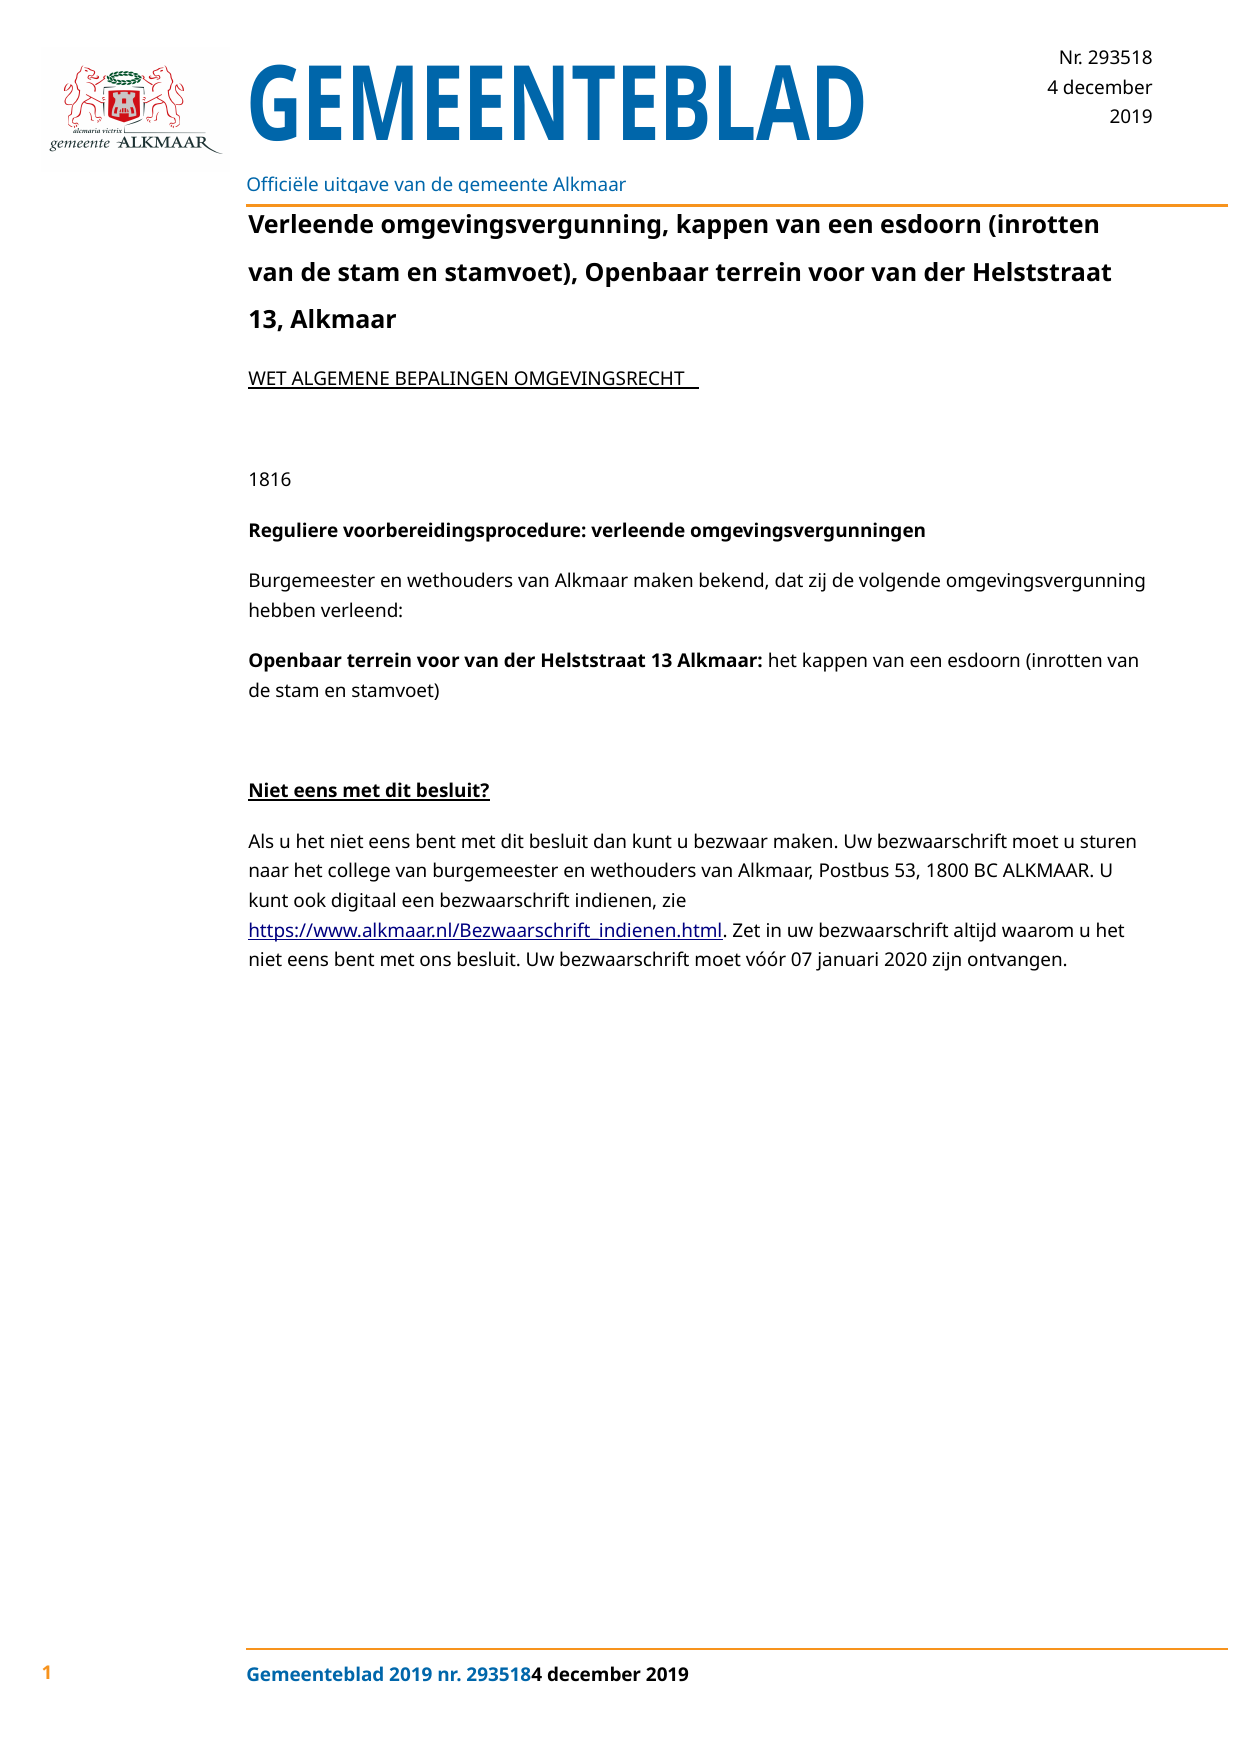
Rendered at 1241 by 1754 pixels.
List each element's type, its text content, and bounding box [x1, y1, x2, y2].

text Niet eens met dit besluit? [248, 778, 1152, 803]
text Burgemeester en wethouders van Alkmaar maken bekend, dat zij de volgende omgevingsvergunning hebben verleend: [248, 567, 1152, 622]
text Verleende omgevingsvergunning, kappen van een esdoorn (inrotten van de stam en stamvoet), Openbaar terrein voor van der Helststraat 13, Alkmaar [248, 207, 1152, 336]
text WET ALGEMENE BEPALINGEN OMGEVINGSRECHT [248, 366, 1152, 391]
text Als u het niet eens bent met dit besluit dan kunt u bezwaar maken. Uw bezwaarschrift moet u sturen naar het college van burgemeester en wethouders van Alkmaar, Postbus 53, 1800 BC ALKMAAR. U kunt ook digitaal een bezwaarschrift indienen, zie https://www.alkmaar.nl/Bezwaarschrift_indienen.html. Zet in uw bezwaarschrift altijd waarom u het niet eens bent met ons besluit. Uw bezwaarschrift moet vóór 07 januari 2020 zijn ontvangen. [248, 828, 1152, 972]
picture [41, 47, 231, 172]
text Openbaar terrein voor van der Helststraat 13 Alkmaar: het kappen van een esdoorn (inrotten van de stam en stamvoet) [248, 647, 1152, 702]
text Reguliere voorbereidingsprocedure: verleende omgevingsvergunningen [248, 517, 1152, 542]
text 1816 [248, 466, 1152, 492]
